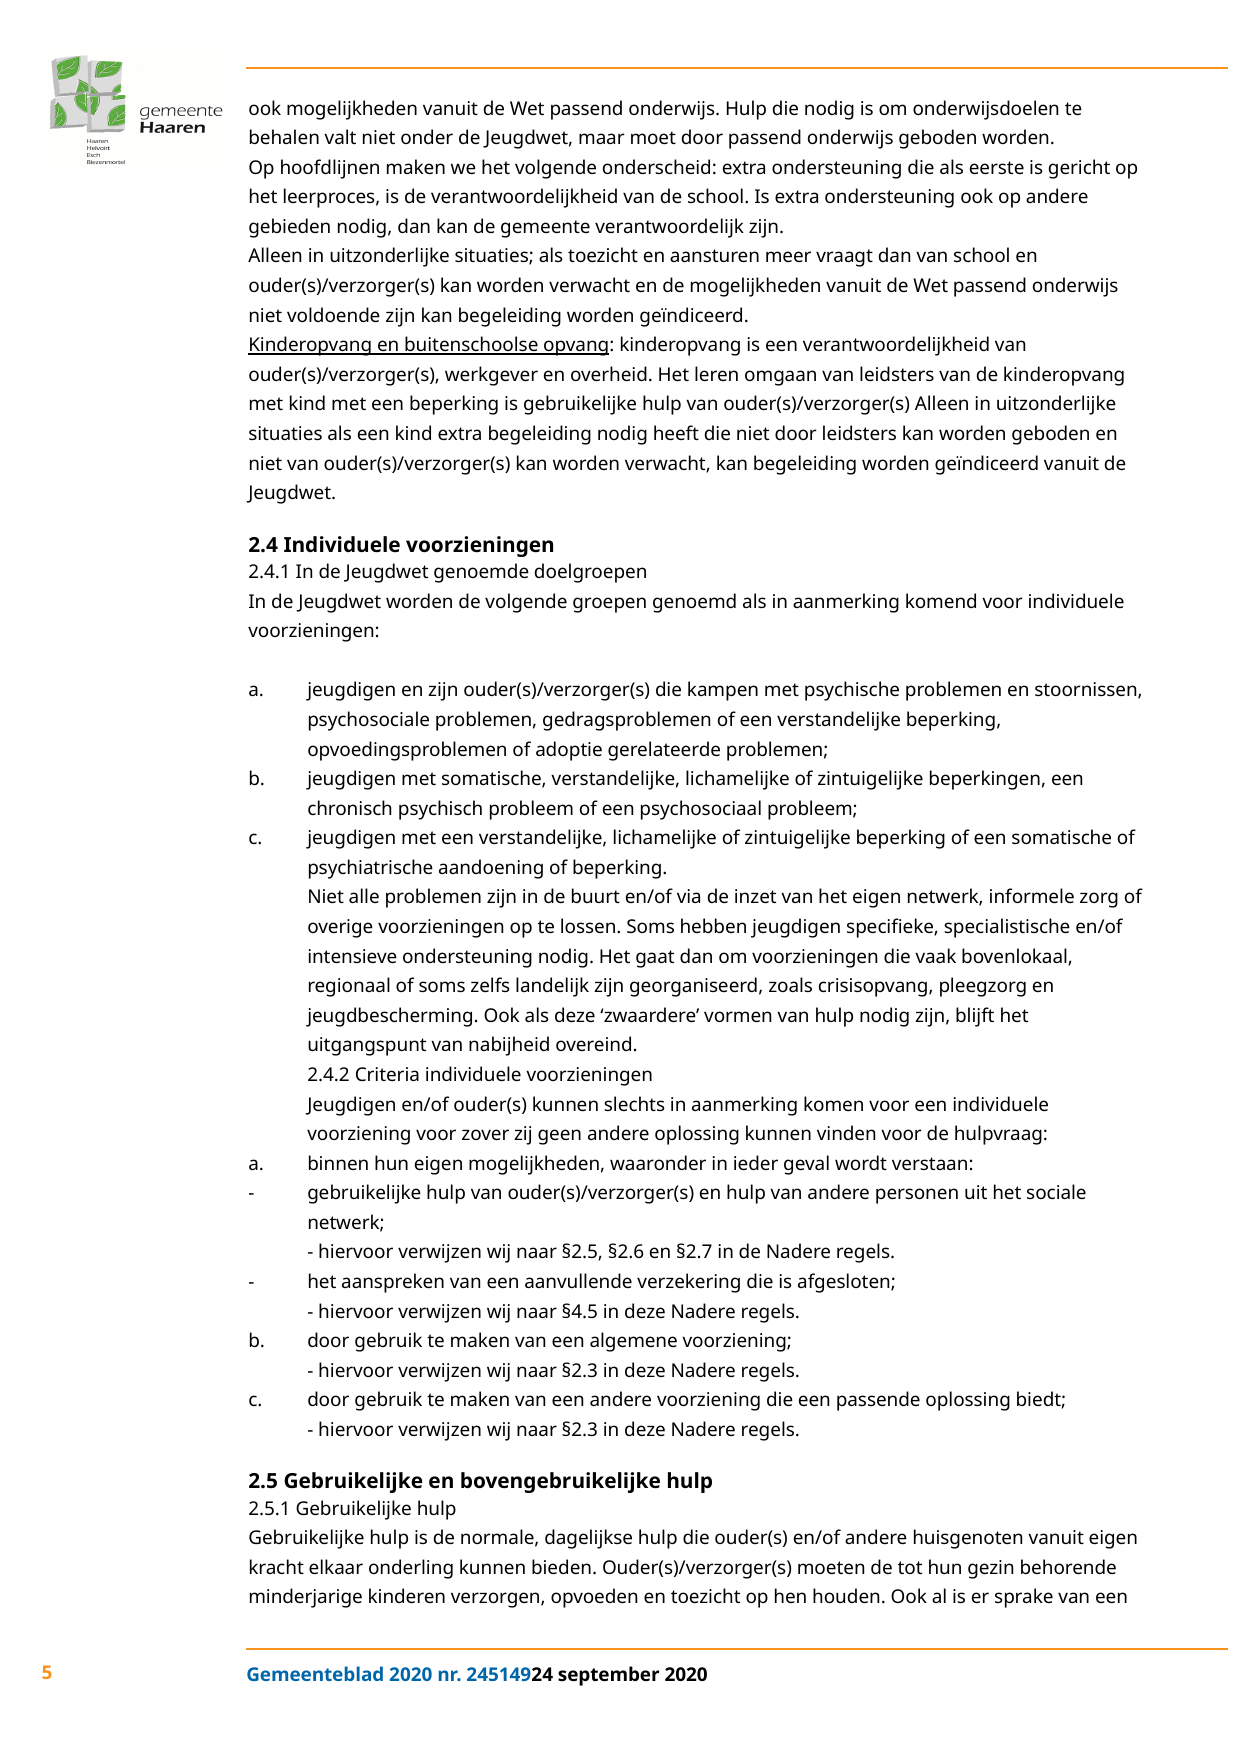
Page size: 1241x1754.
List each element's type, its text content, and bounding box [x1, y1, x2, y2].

list binnen hun eigen mogelijkheden, waaronder in ieder geval wordt verstaan: [248, 1150, 1152, 1176]
list - hiervoor verwijzen wij naar §2.3 in deze Nadere regels. [248, 1357, 1152, 1383]
list - hiervoor verwijzen wij naar §2.5, §2.6 en §2.7 in de Nadere regels. [248, 1239, 1152, 1264]
list - hiervoor verwijzen wij naar §2.3 in deze Nadere regels. [248, 1416, 1152, 1442]
list door gebruik te maken van een andere voorziening die een passende oplossing biedt; [248, 1387, 1152, 1412]
text Op hoofdlijnen maken we het volgende onderscheid: extra ondersteuning die als eerste is gericht op het leerproces, is de verantwoordelijkheid van de school. Is extra ondersteuning ook op andere gebieden nodig, dan kan de gemeente verantwoordelijk zijn. [248, 154, 1152, 239]
list gebruikelijke hulp van ouder(s)/verzorger(s) en hulp van andere personen uit het sociale netwerk; [248, 1179, 1152, 1235]
text 2.4.1 In de Jeugdwet genoemde doelgroepen [248, 558, 1152, 584]
list door gebruik te maken van een algemene voorziening; [248, 1327, 1152, 1353]
list jeugdigen met somatische, verstandelijke, lichamelijke of zintuigelijke beperkingen, een chronisch psychisch probleem of een psychosociaal probleem; [248, 765, 1152, 821]
text In de Jeugdwet worden de volgende groepen genoemd als in aanmerking komend voor individuele voorzieningen: [248, 588, 1152, 643]
text 2.5.1 Gebruikelijke hulp [248, 1495, 1152, 1521]
text Gebruikelijke hulp is de normale, dagelijkse hulp die ouder(s) en/of andere huisgenoten vanuit eigen kracht elkaar onderling kunnen bieden. Ouder(s)/verzorger(s) moeten de tot hun gezin behorende minderjarige kinderen verzorgen, opvoeden en toezicht op hen houden. Ook al is er sprake van een [248, 1524, 1152, 1609]
text Alleen in uitzonderlijke situaties; als toezicht en aansturen meer vraagt dan van school en ouder(s)/verzorger(s) kan worden verwacht en de mogelijkheden vanuit de Wet passend onderwijs niet voldoende zijn kan begeleiding worden geïndiceerd. [248, 243, 1152, 328]
picture [41, 47, 231, 172]
text 2.4 Individuele voorzieningen [248, 530, 1152, 558]
list Jeugdigen en/of ouder(s) kunnen slechts in aanmerking komen voor een individuele voorziening voor zover zij geen andere oplossing kunnen vinden voor de hulpvraag: [248, 1091, 1152, 1146]
list 2.4.2 Criteria individuele voorzieningen [248, 1061, 1152, 1087]
list jeugdigen met een verstandelijke, lichamelijke of zintuigelijke beperking of een somatische of psychiatrische aandoening of beperking. [248, 824, 1152, 880]
list - hiervoor verwijzen wij naar §4.5 in deze Nadere regels. [248, 1298, 1152, 1323]
list Niet alle problemen zijn in de buurt en/of via de inzet van het eigen netwerk, informele zorg of overige voorzieningen op te lossen. Soms hebben jeugdigen specifieke, specialistische en/of intensieve ondersteuning nodig. Het gaat dan om voorzieningen die vaak bovenlokaal, regionaal of soms zelfs landelijk zijn georganiseerd, zoals crisisopvang, pleegzorg en jeugdbescherming. Ook als deze ‘zwaardere’ vormen van hulp nodig zijn, blijft het uitgangspunt van nabijheid overeind. [248, 884, 1152, 1057]
text Kinderopvang en buitenschoolse opvang: kinderopvang is een verantwoordelijkheid van ouder(s)/verzorger(s), werkgever en overheid. Het leren omgaan van leidsters van de kinderopvang met kind met een beperking is gebruikelijke hulp van ouder(s)/verzorger(s) Alleen in uitzonderlijke situaties als een kind extra begeleiding nodig heeft die niet door leidsters kan worden geboden en niet van ouder(s)/verzorger(s) kan worden verwacht, kan begeleiding worden geïndiceerd vanuit de Jeugdwet. [248, 331, 1152, 505]
text 2.5 Gebruikelijke en bovengebruikelijke hulp [248, 1467, 1152, 1495]
list het aanspreken van een aanvullende verzekering die is afgesloten; [248, 1268, 1152, 1294]
list jeugdigen en zijn ouder(s)/verzorger(s) die kampen met psychische problemen en stoornissen, psychosociale problemen, gedragsproblemen of een verstandelijke beperking, opvoedingsproblemen of adoptie gerelateerde problemen; [248, 677, 1152, 761]
text ook mogelijkheden vanuit de Wet passend onderwijs. Hulp die nodig is om onderwijsdoelen te behalen valt niet onder de Jeugdwet, maar moet door passend onderwijs geboden worden. [248, 95, 1152, 150]
